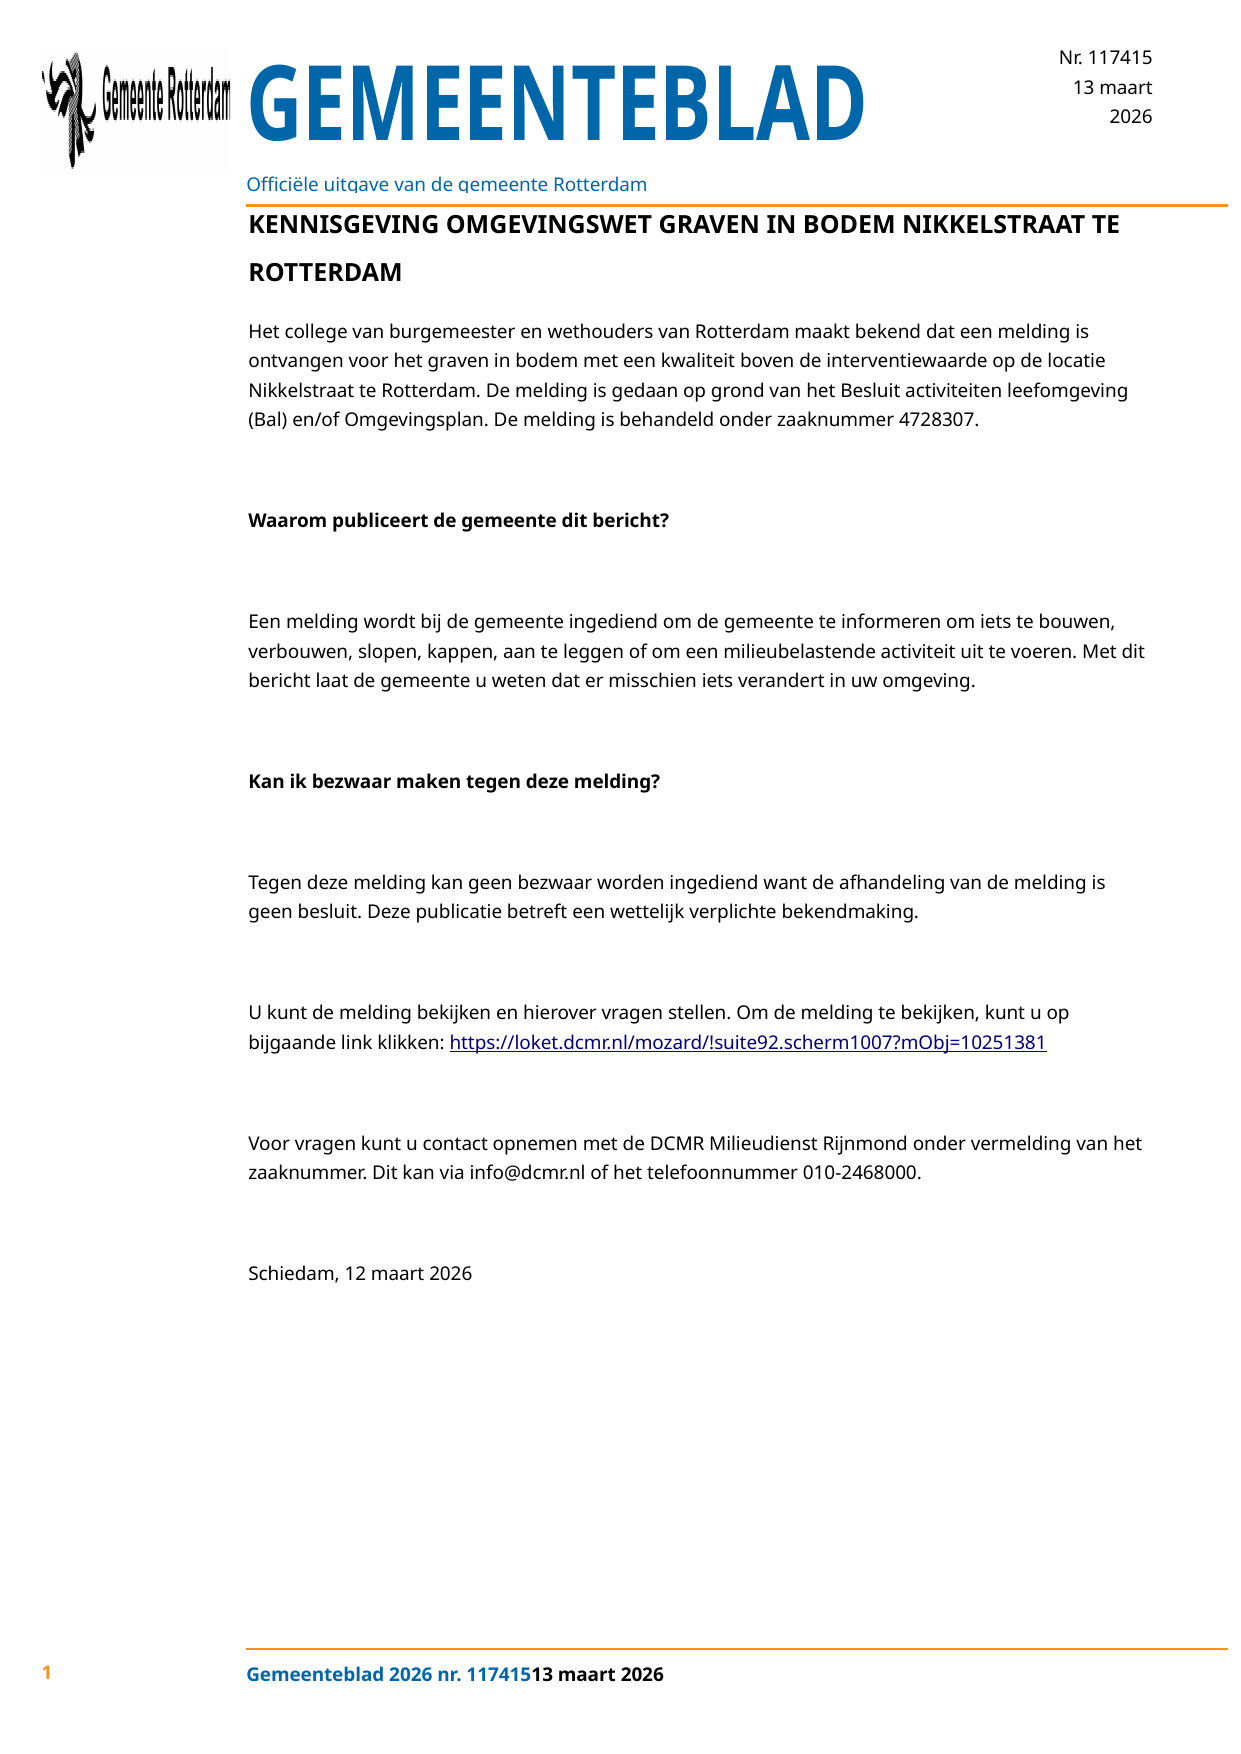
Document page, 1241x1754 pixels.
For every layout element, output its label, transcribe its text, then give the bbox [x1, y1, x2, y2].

text Tegen deze melding kan geen bezwaar worden ingediend want de afhandeling van de melding is geen besluit. Deze publicatie betreft een wettelijk verplichte bekendmaking. [248, 869, 1152, 924]
text Een melding wordt bij de gemeente ingediend om de gemeente te informeren om iets te bouwen, verbouwen, slopen, kappen, aan te leggen of om een milieubelastende activiteit uit te voeren. Met dit bericht laat de gemeente u weten dat er misschien iets verandert in uw omgeving. [248, 608, 1152, 693]
text Voor vragen kunt u contact opnemen met de DCMR Milieudienst Rijnmond onder vermelding van het zaaknummer. Dit kan via info@dcmr.nl of het telefoonnummer 010‑2468000. [248, 1130, 1152, 1185]
text Waarom publiceert de gemeente dit bericht? [248, 507, 1152, 533]
text Het college van burgemeester en wethouders van Rotterdam maakt bekend dat een melding is ontvangen voor het graven in bodem met een kwaliteit boven de interventiewaarde op de locatie Nikkelstraat te Rotterdam. De melding is gedaan op grond van het Besluit activiteiten leefomgeving (Bal) en/of Omgevingsplan. De melding is behandeld onder zaaknummer 4728307. [248, 318, 1152, 432]
text Schiedam, 12 maart 2026 [248, 1260, 1152, 1286]
text KENNISGEVING OMGEVINGSWET GRAVEN IN BODEM NIKKELSTRAAT TE ROTTERDAM [248, 207, 1152, 288]
picture [41, 47, 231, 172]
text U kunt de melding bekijken en hierover vragen stellen. Om de melding te bekijken, kunt u op bijgaande link klikken: https://loket.dcmr.nl/mozard/!suite92.scherm1007?mObj=10251381 [248, 999, 1152, 1055]
text Kan ik bezwaar maken tegen deze melding? [248, 768, 1152, 794]
